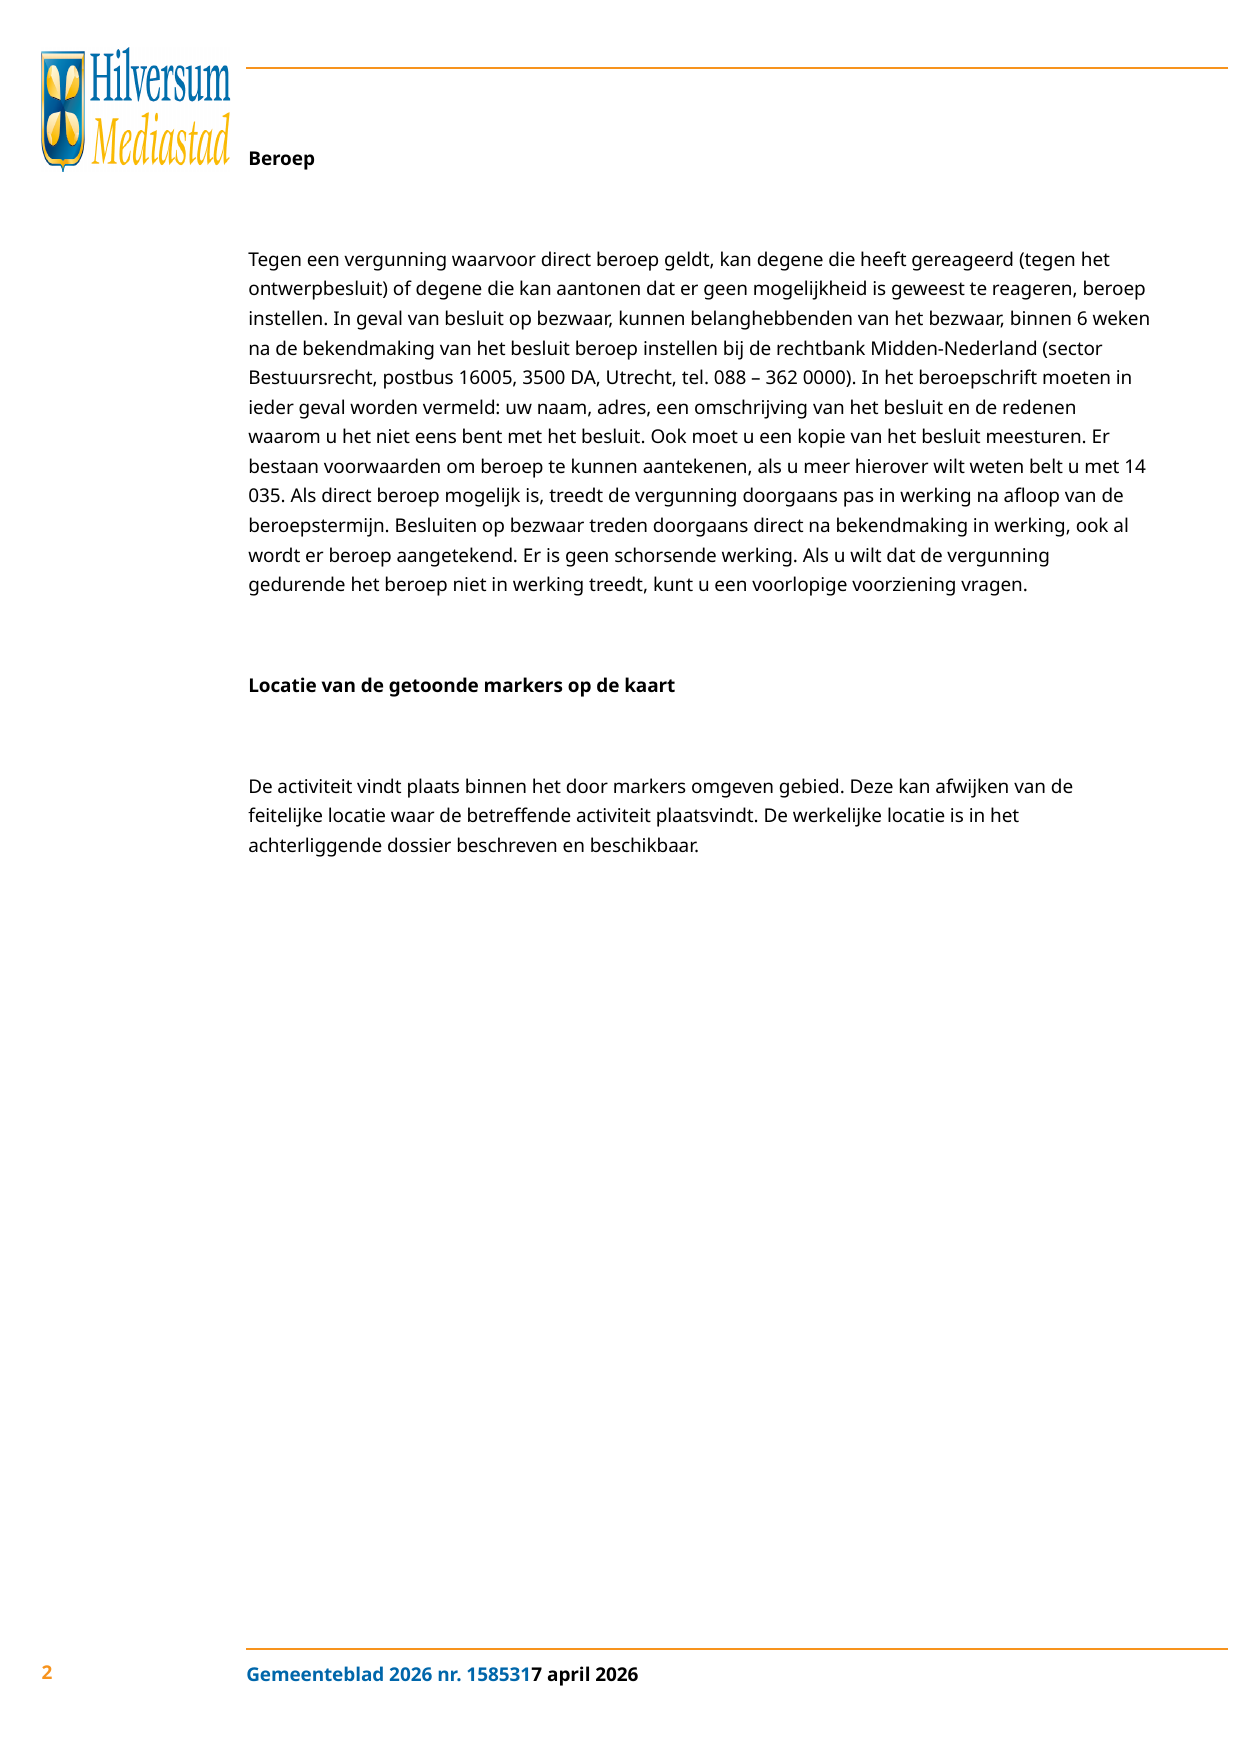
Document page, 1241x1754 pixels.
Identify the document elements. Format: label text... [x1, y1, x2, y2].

picture [41, 47, 231, 172]
text Locatie van de getoonde markers op de kaart [248, 672, 1152, 698]
text Tegen een vergunning waarvoor direct beroep geldt, kan degene die heeft gereageerd (tegen het ontwerpbesluit) of degene die kan aantonen dat er geen mogelijkheid is geweest te reageren, beroep instellen. In geval van besluit op bezwaar, kunnen belanghebbenden van het bezwaar, binnen 6 weken na de bekendmaking van het besluit beroep instellen bij de rechtbank Midden-Nederland (sector Bestuursrecht, postbus 16005, 3500 DA, Utrecht, tel. 088 – 362 0000). In het beroepschrift moeten in ieder geval worden vermeld: uw naam, adres, een omschrijving van het besluit en de redenen waarom u het niet eens bent met het besluit. Ook moet u een kopie van het besluit meesturen. Er bestaan voorwaarden om beroep te kunnen aantekenen, als u meer hierover wilt weten belt u met 14 035. Als direct beroep mogelijk is, treedt de vergunning doorgaans pas in werking na afloop van de beroepstermijn. Besluiten op bezwaar treden doorgaans direct na bekendmaking in werking, ook al wordt er beroep aangetekend. Er is geen schorsende werking. Als u wilt dat de vergunning gedurende het beroep niet in werking treedt, kunt u een voorlopige voorziening vragen. [248, 246, 1152, 597]
text De activiteit vindt plaats binnen het door markers omgeven gebied. Deze kan afwijken van de feitelijke locatie waar de betreffende activiteit plaatsvindt. De werkelijke locatie is in het achterliggende dossier beschreven en beschikbaar. [248, 773, 1152, 858]
text Beroep [248, 145, 1152, 171]
